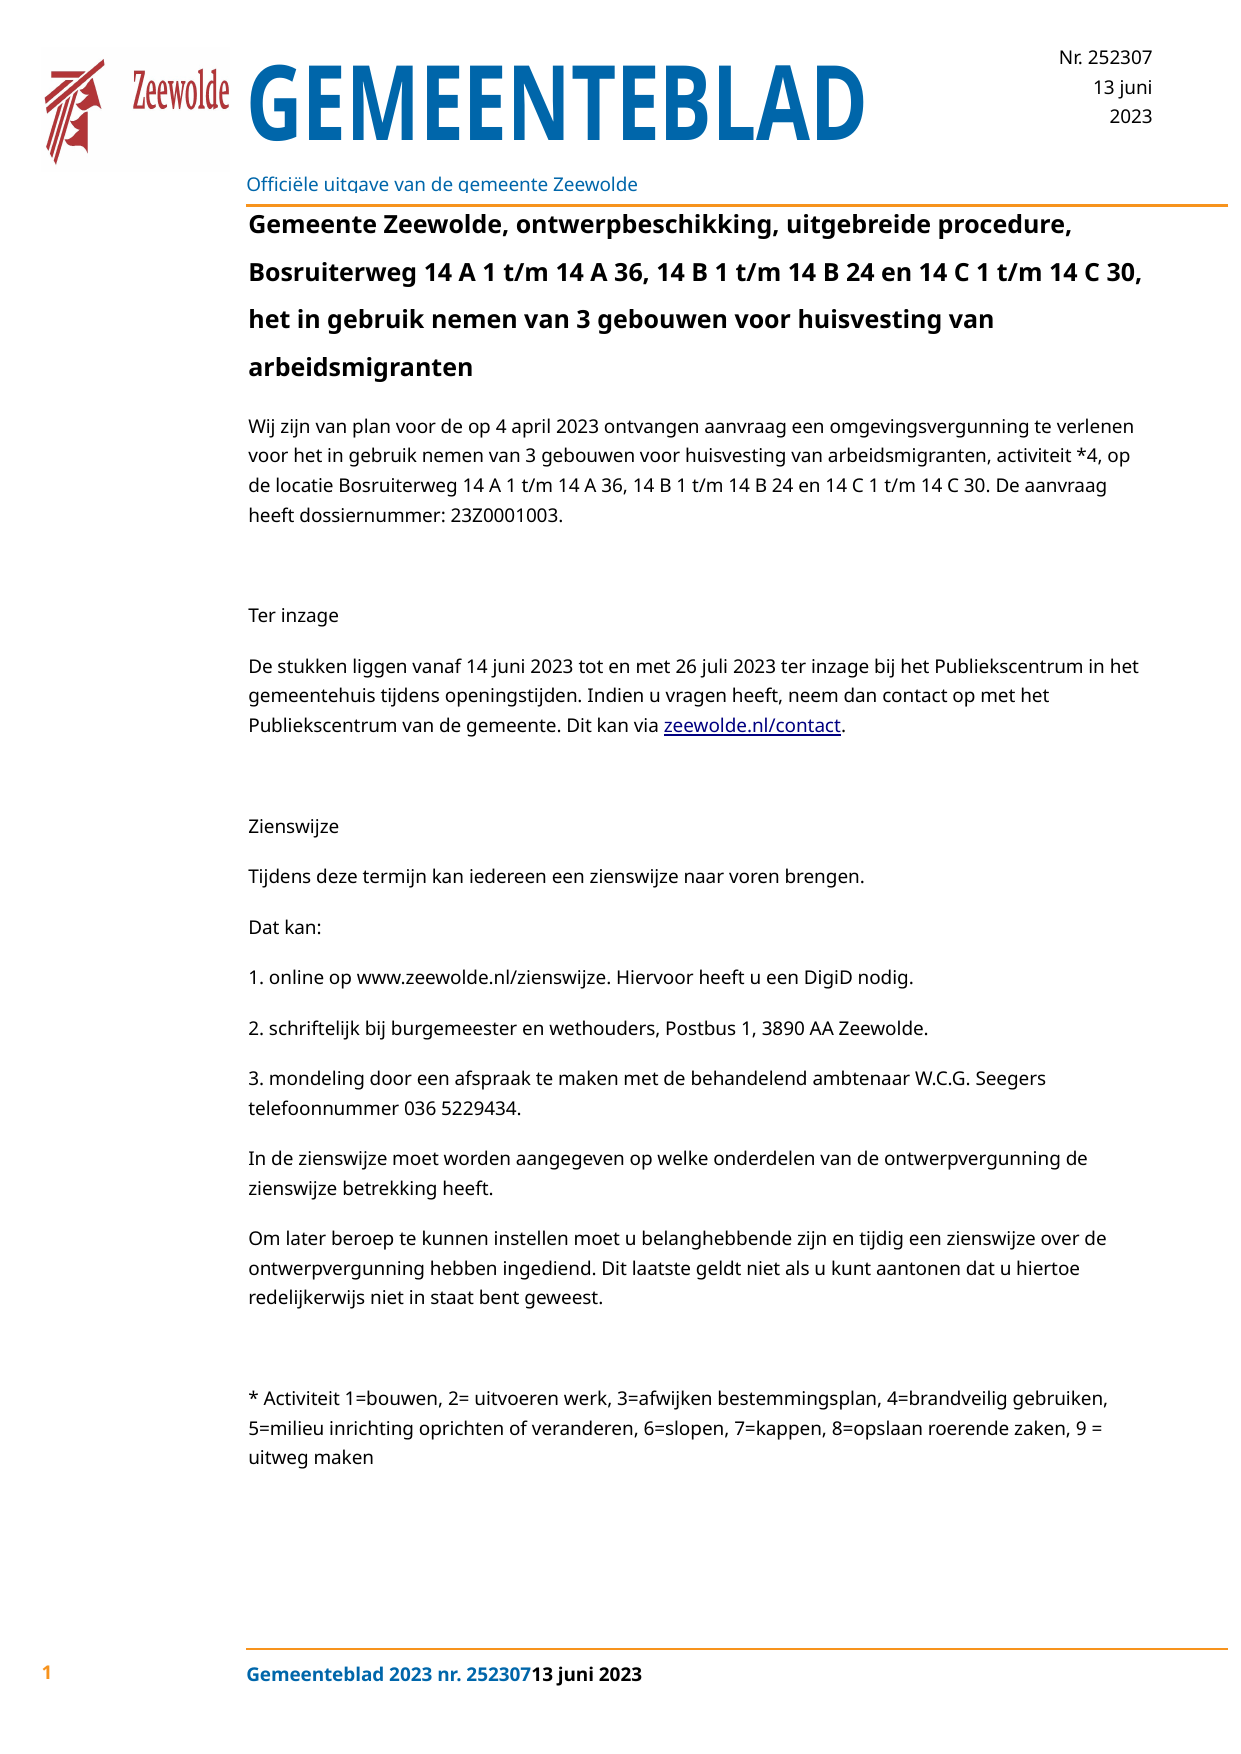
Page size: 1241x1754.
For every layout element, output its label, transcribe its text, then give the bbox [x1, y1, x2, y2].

text In de zienswijze moet worden aangegeven op welke onderdelen van de ontwerpvergunning de zienswijze betrekking heeft. [248, 1145, 1152, 1201]
text 3. mondeling door een afspraak te maken met de behandelend ambtenaar W.C.G. Seegers telefoonnummer 036 5229434. [248, 1065, 1152, 1121]
text De stukken liggen vanaf 14 juni 2023 tot en met 26 juli 2023 ter inzage bij het Publiekscentrum in het gemeentehuis tijdens openingstijden. Indien u vragen heeft, neem dan contact op met het Publiekscentrum van de gemeente. Dit kan via zeewolde.nl/contact. [248, 653, 1152, 738]
text Wij zijn van plan voor de op 4 april 2023 ontvangen aanvraag een omgevingsvergunning te verlenen voor het in gebruik nemen van 3 gebouwen voor huisvesting van arbeidsmigranten, activiteit *4, op de locatie Bosruiterweg 14 A 1 t/m 14 A 36, 14 B 1 t/m 14 B 24 en 14 C 1 t/m 14 C 30. De aanvraag heeft dossiernummer: 23Z0001003. [248, 413, 1152, 528]
text Ter inzage [248, 603, 1152, 628]
text Tijdens deze termijn kan iedereen een zienswijze naar voren brengen. [248, 863, 1152, 889]
text 2. schriftelijk bij burgemeester en wethouders, Postbus 1, 3890 AA Zeewolde. [248, 1015, 1152, 1041]
text Zienswijze [248, 813, 1152, 839]
text Dat kan: [248, 914, 1152, 940]
text Om later beroep te kunnen instellen moet u belanghebbende zijn en tijdig een zienswijze over de ontwerpvergunning hebben ingediend. Dit laatste geldt niet als u kunt aantonen dat u hiertoe redelijkerwijs niet in staat bent geweest. [248, 1225, 1152, 1310]
text 1. online op www.zeewolde.nl/zienswijze. Hiervoor heeft u een DigiD nodig. [248, 964, 1152, 990]
text Gemeente Zeewolde, ontwerpbeschikking, uitgebreide procedure, Bosruiterweg 14 A 1 t/m 14 A 36, 14 B 1 t/m 14 B 24 en 14 C 1 t/m 14 C 30, het in gebruik nemen van 3 gebouwen voor huisvesting van arbeidsmigranten [248, 207, 1152, 384]
picture [41, 47, 231, 172]
text * Activiteit 1=bouwen, 2= uitvoeren werk, 3=afwijken bestemmingsplan, 4=brandveilig gebruiken, 5=milieu inrichting oprichten of veranderen, 6=slopen, 7=kappen, 8=opslaan roerende zaken, 9 = uitweg maken [248, 1385, 1152, 1470]
